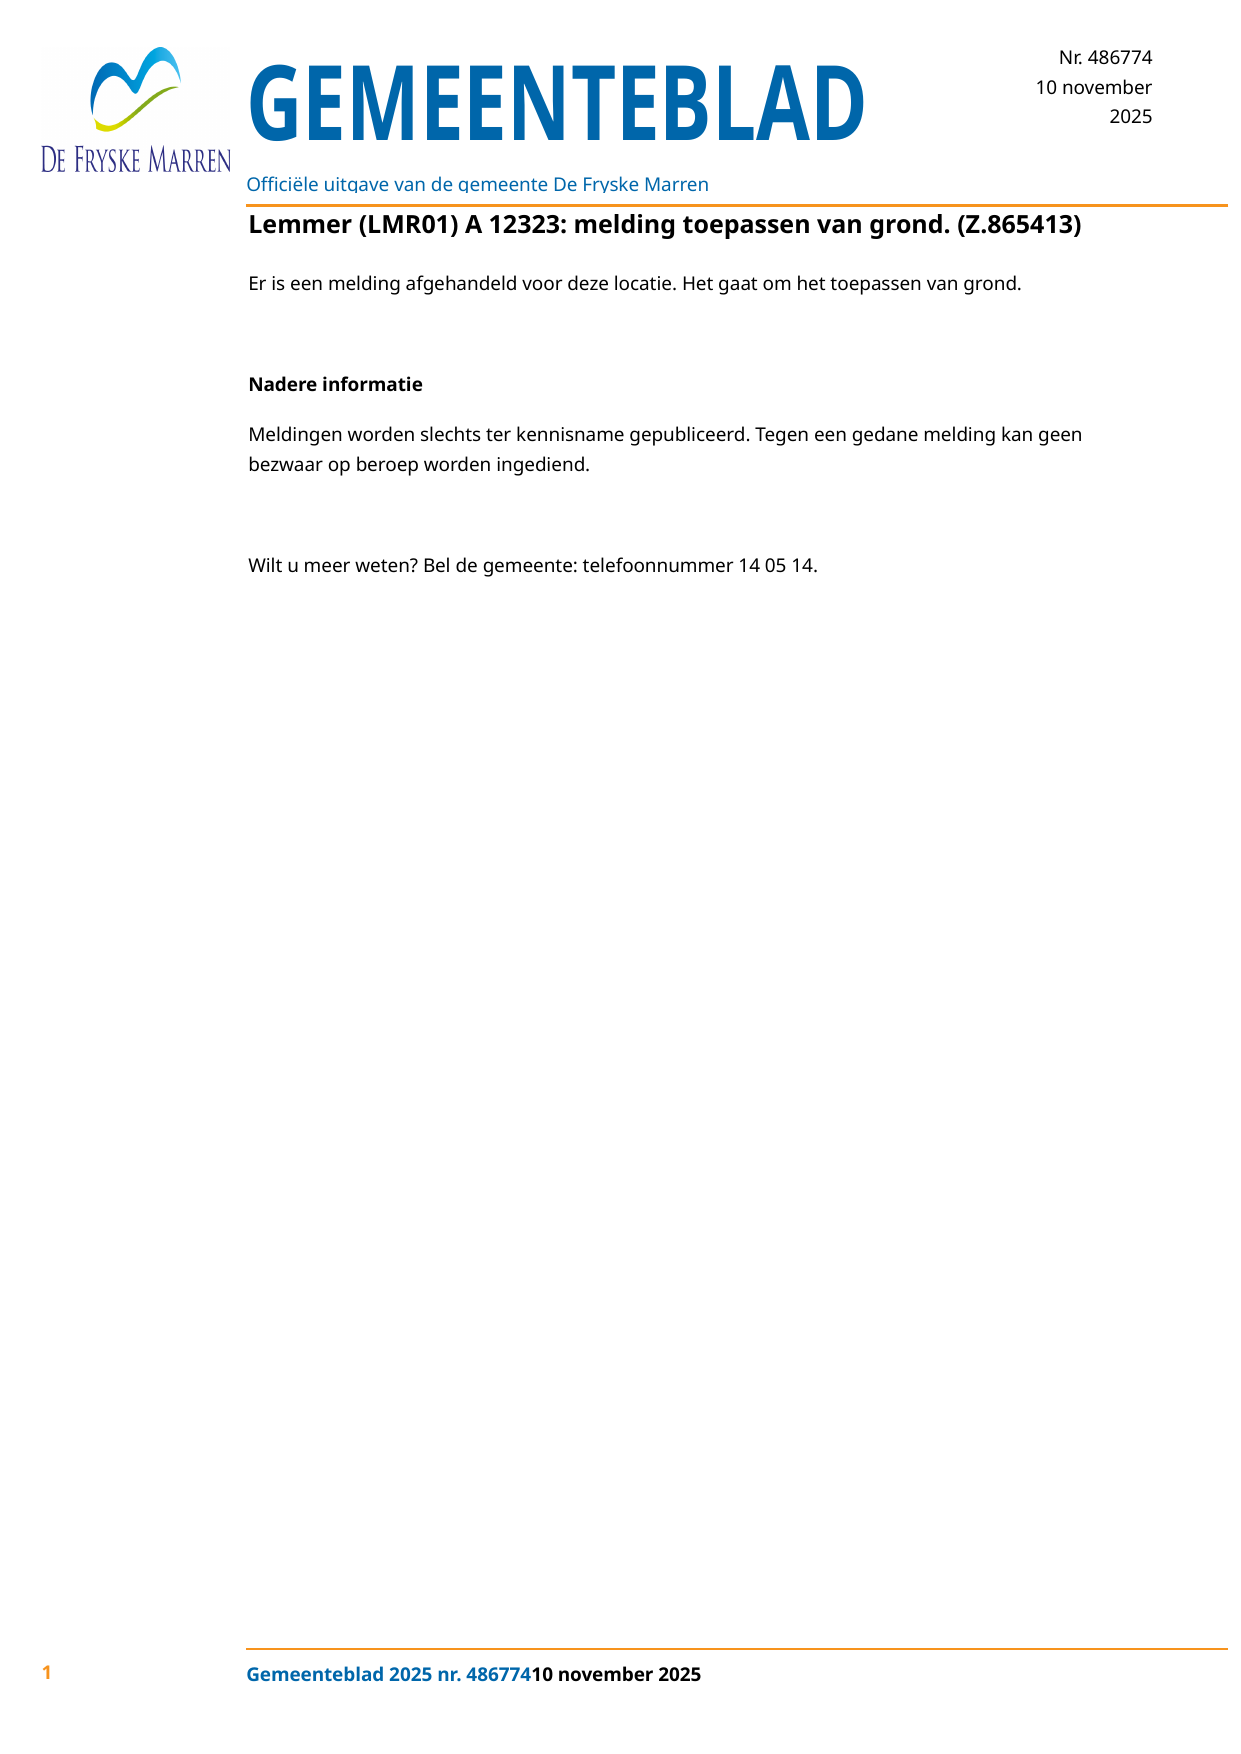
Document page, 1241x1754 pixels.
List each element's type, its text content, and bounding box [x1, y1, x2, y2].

text Meldingen worden slechts ter kennisname gepubliceerd. Tegen een gedane melding kan geen bezwaar op beroep worden ingediend. [248, 422, 1152, 477]
picture [41, 47, 231, 172]
text Lemmer (LMR01) A 12323: melding toepassen van grond. (Z.865413) [248, 207, 1152, 241]
text Er is een melding afgehandeld voor deze locatie. Het gaat om het toepassen van grond. [248, 270, 1152, 296]
text Nadere informatie [248, 371, 1152, 397]
text Wilt u meer weten? Bel de gemeente: telefoonnummer 14 05 14. [248, 552, 1152, 578]
